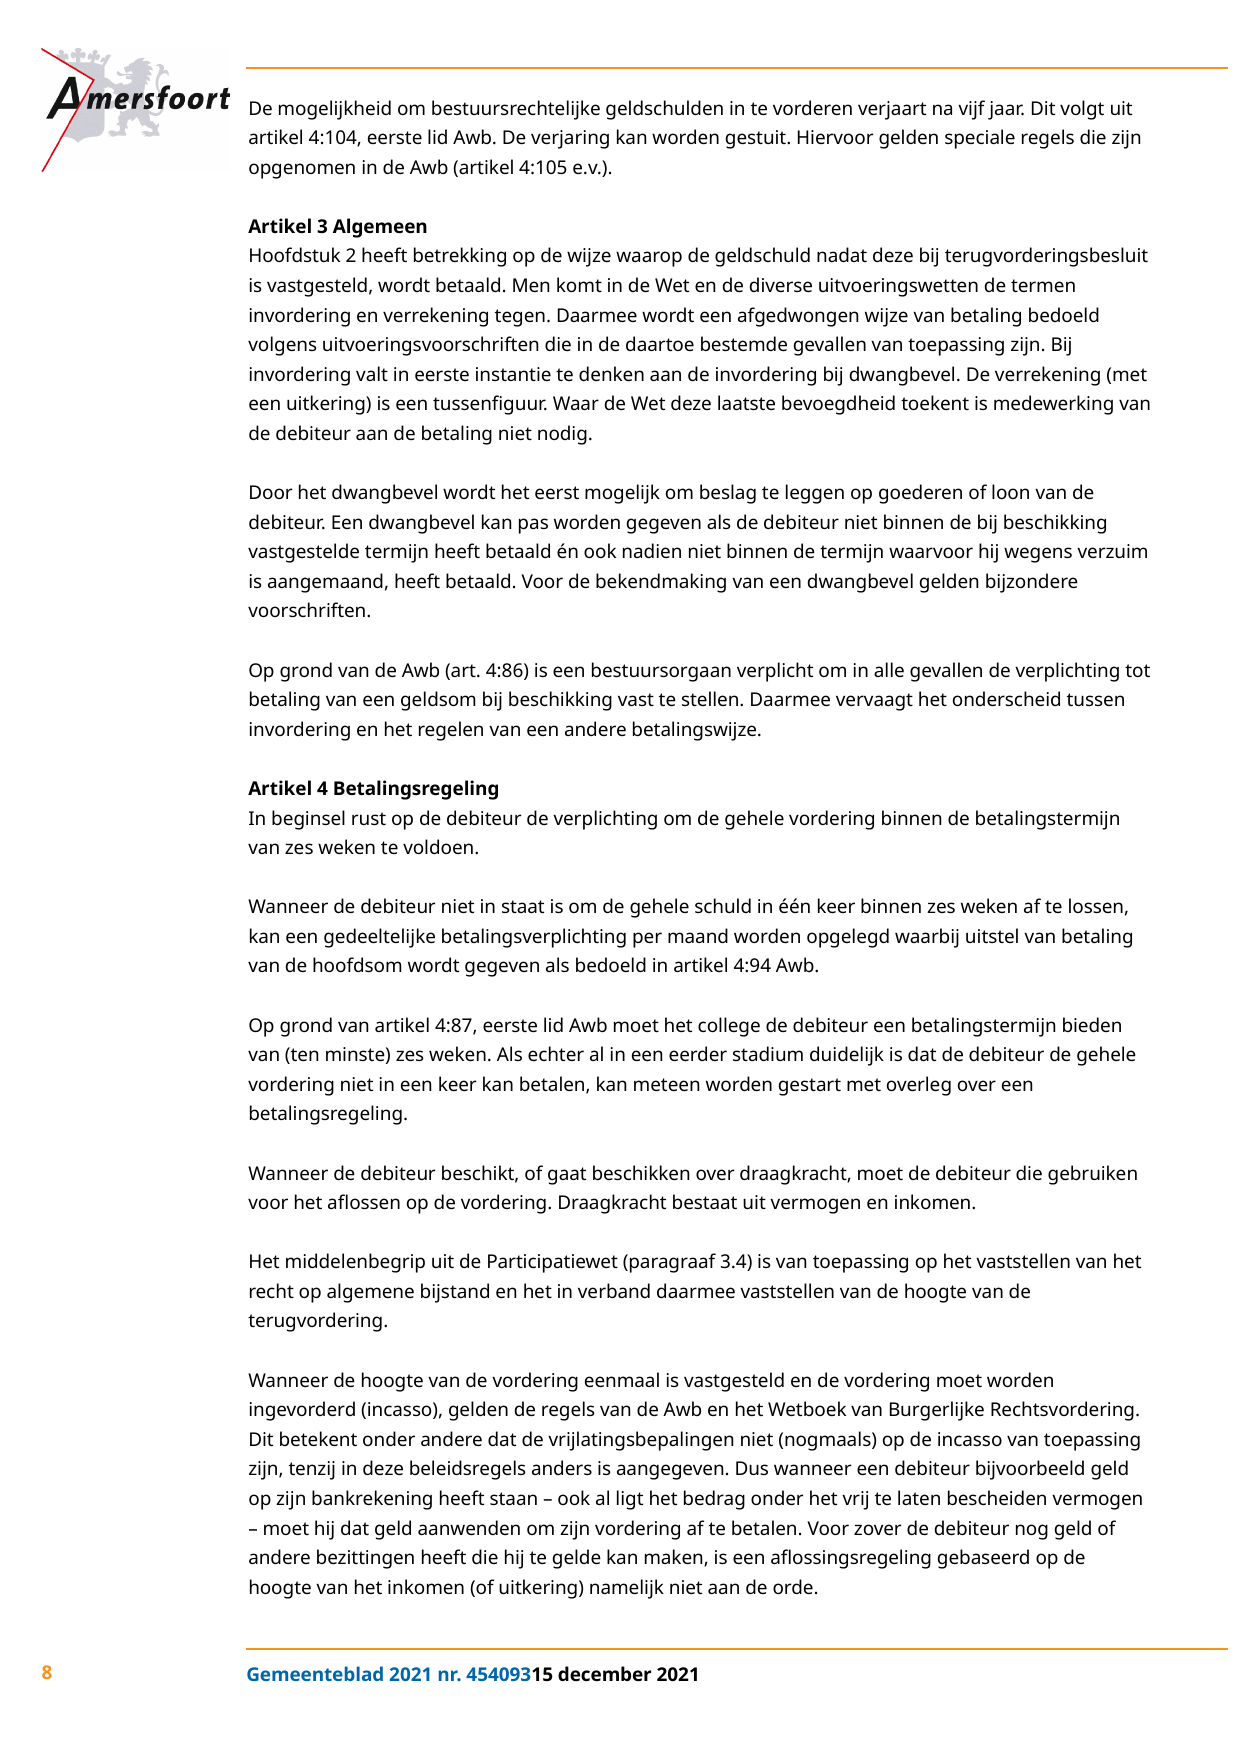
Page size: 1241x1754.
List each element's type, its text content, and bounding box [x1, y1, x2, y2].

text Op grond van artikel 4:87, eerste lid Awb moet het college de debiteur een betalingstermijn bieden van (ten minste) zes weken. Als echter al in een eerder stadium duidelijk is dat de debiteur de gehele vordering niet in een keer kan betalen, kan meteen worden gestart met overleg over een betalingsregeling. [248, 1012, 1152, 1126]
text In beginsel rust op de debiteur de verplichting om de gehele vordering binnen de betalingstermijn van zes weken te voldoen. [248, 805, 1152, 860]
text Hoofdstuk 2 heeft betrekking op de wijze waarop de geldschuld nadat deze bij terugvorderingsbesluit is vastgesteld, wordt betaald. Men komt in de Wet en de diverse uitvoeringswetten de termen invordering en verrekening tegen. Daarmee wordt een afgedwongen wijze van betaling bedoeld volgens uitvoeringsvoorschriften die in de daartoe bestemde gevallen van toepassing zijn. Bij invordering valt in eerste instantie te denken aan de invordering bij dwangbevel. De verrekening (met een uitkering) is een tussenfiguur. Waar de Wet deze laatste bevoegdheid toekent is medewerking van de debiteur aan de betaling niet nodig. [248, 243, 1152, 446]
text Door het dwangbevel wordt het eerst mogelijk om beslag te leggen op goederen of loon van de debiteur. Een dwangbevel kan pas worden gegeven als de debiteur niet binnen de bij beschikking vastgestelde termijn heeft betaald én ook nadien niet binnen de termijn waarvoor hij wegens verzuim is aangemaand, heeft betaald. Voor de bekendmaking van een dwangbevel gelden bijzondere voorschriften. [248, 479, 1152, 623]
text Het middelenbegrip uit de Participatiewet (paragraaf 3.4) is van toepassing op het vaststellen van het recht op algemene bijstand en het in verband daarmee vaststellen van de hoogte van de terugvordering. [248, 1248, 1152, 1333]
text Wanneer de hoogte van de vordering eenmaal is vastgesteld en de vordering moet worden ingevorderd (incasso), gelden de regels van de Awb en het Wetboek van Burgerlijke Rechtsvordering. Dit betekent onder andere dat de vrijlatingsbepalingen niet (nogmaals) op de incasso van toepassing zijn, tenzij in deze beleidsregels anders is aangegeven. Dus wanneer een debiteur bijvoorbeeld geld op zijn bankrekening heeft staan – ook al ligt het bedrag onder het vrij te laten bescheiden vermogen – moet hij dat geld aanwenden om zijn vordering af te betalen. Voor zover de debiteur nog geld of andere bezittingen heeft die hij te gelde kan maken, is een aflossingsregeling gebaseerd op de hoogte van het inkomen (of uitkering) namelijk niet aan de orde. [248, 1367, 1152, 1600]
text Wanneer de debiteur beschikt, of gaat beschikken over draagkracht, moet de debiteur die gebruiken voor het aflossen op de vordering. Draagkracht bestaat uit vermogen en inkomen. [248, 1160, 1152, 1215]
text Op grond van de Awb (art. 4:86) is een bestuursorgaan verplicht om in alle gevallen de verplichting tot betaling van een geldsom bij beschikking vast te stellen. Daarmee vervaagt het onderscheid tussen invordering en het regelen van een andere betalingswijze. [248, 657, 1152, 742]
text De mogelijkheid om bestuursrechtelijke geldschulden in te vorderen verjaart na vijf jaar. Dit volgt uit artikel 4:104, eerste lid Awb. De verjaring kan worden gestuit. Hiervoor gelden speciale regels die zijn opgenomen in de Awb (artikel 4:105 e.v.). [248, 95, 1152, 180]
picture [41, 47, 231, 172]
text Artikel 3 Algemeen [248, 213, 1152, 239]
text Wanneer de debiteur niet in staat is om de gehele schuld in één keer binnen zes weken af te lossen, kan een gedeeltelijke betalingsverplichting per maand worden opgelegd waarbij uitstel van betaling van de hoofdsom wordt gegeven als bedoeld in artikel 4:94 Awb. [248, 893, 1152, 978]
text Artikel 4 Betalingsregeling [248, 775, 1152, 801]
